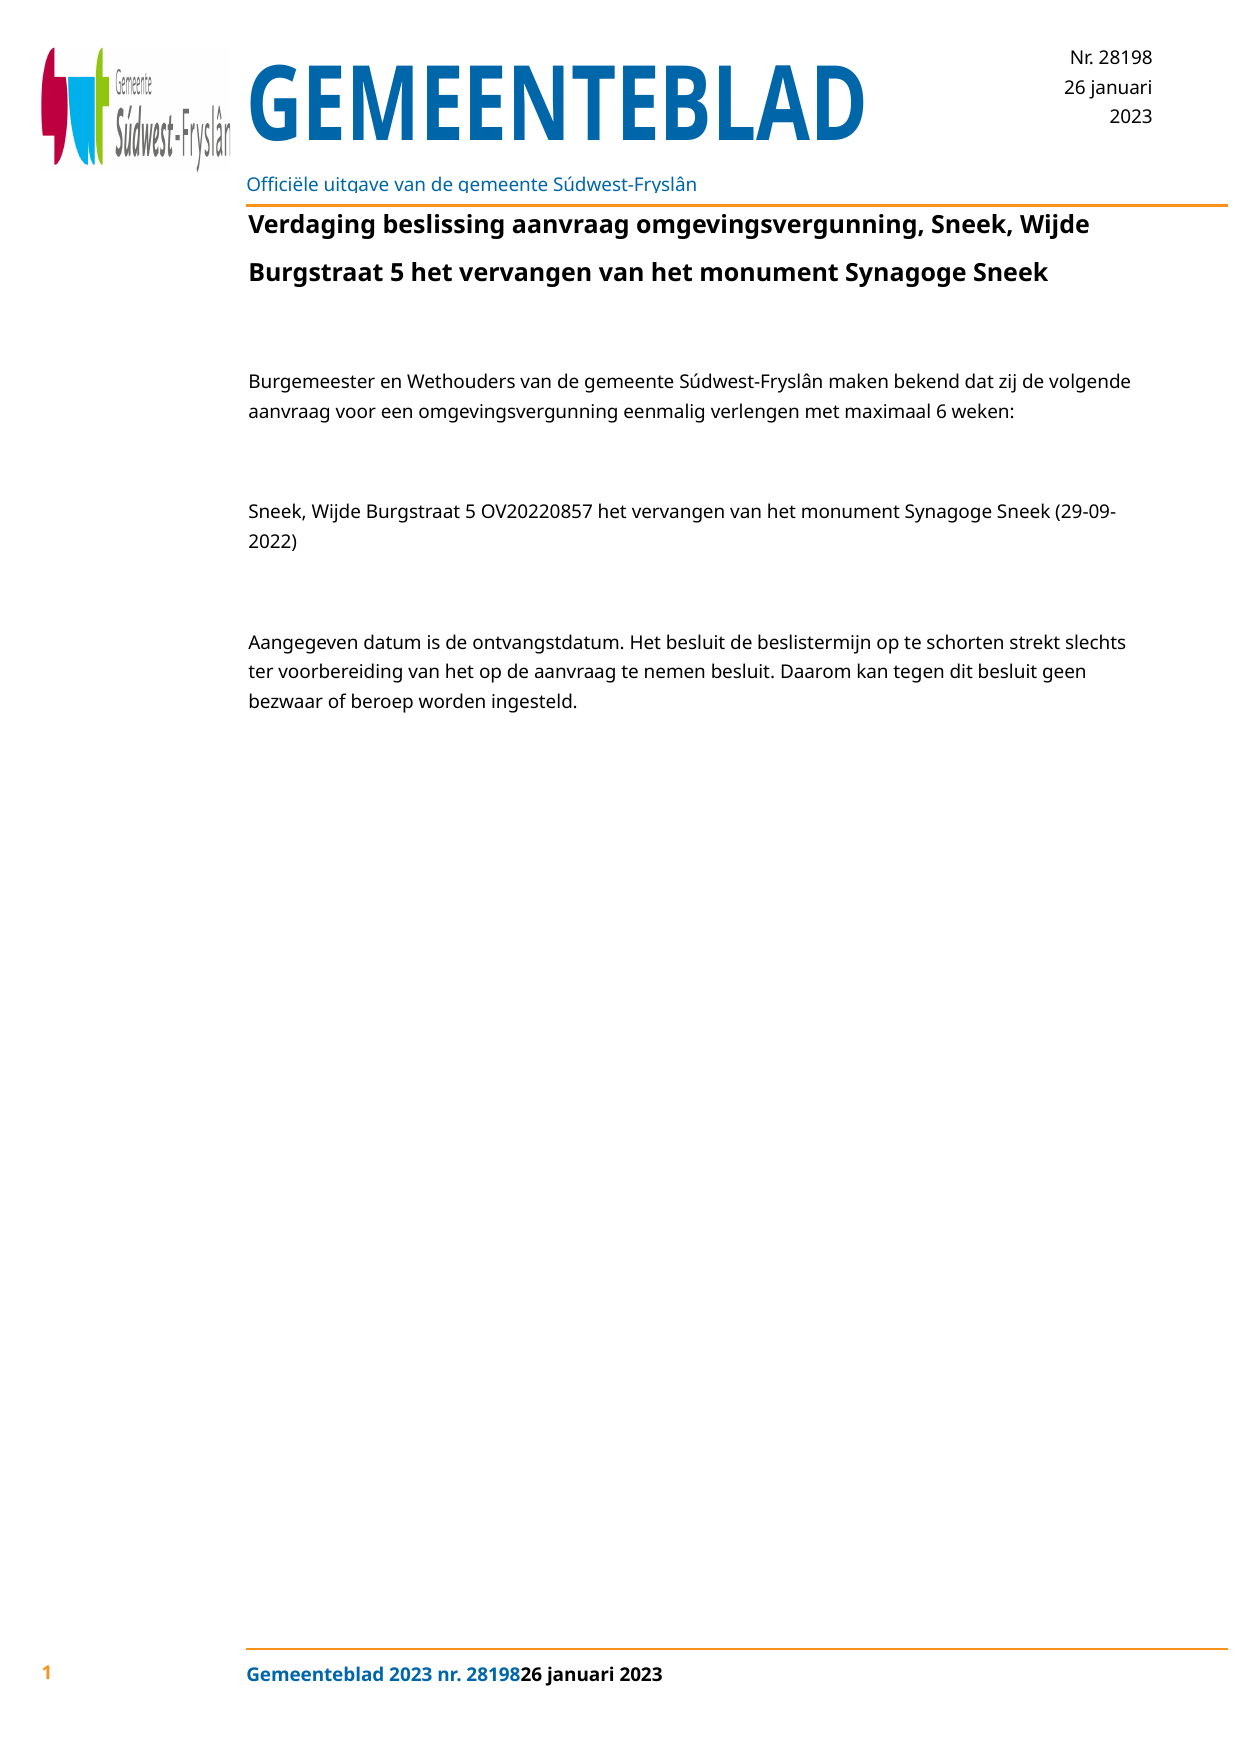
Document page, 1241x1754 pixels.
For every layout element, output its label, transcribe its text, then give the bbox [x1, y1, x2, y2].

text Sneek, Wijde Burgstraat 5 OV20220857 het vervangen van het monument Synagoge Sneek (29-09-2022) [248, 499, 1152, 554]
picture [41, 47, 231, 172]
text Burgemeester en Wethouders van de gemeente Súdwest-Fryslân maken bekend dat zij de volgende aanvraag voor een omgevingsvergunning eenmalig verlengen met maximaal 6 weken: [248, 368, 1152, 424]
text Aangegeven datum is de ontvangstdatum. Het besluit de beslistermijn op te schorten strekt slechts ter voorbereiding van het op de aanvraag te nemen besluit. Daarom kan tegen dit besluit geen bezwaar of beroep worden ingesteld. [248, 629, 1152, 714]
text Verdaging beslissing aanvraag omgevingsvergunning, Sneek, Wijde Burgstraat 5 het vervangen van het monument Synagoge Sneek [248, 207, 1152, 288]
